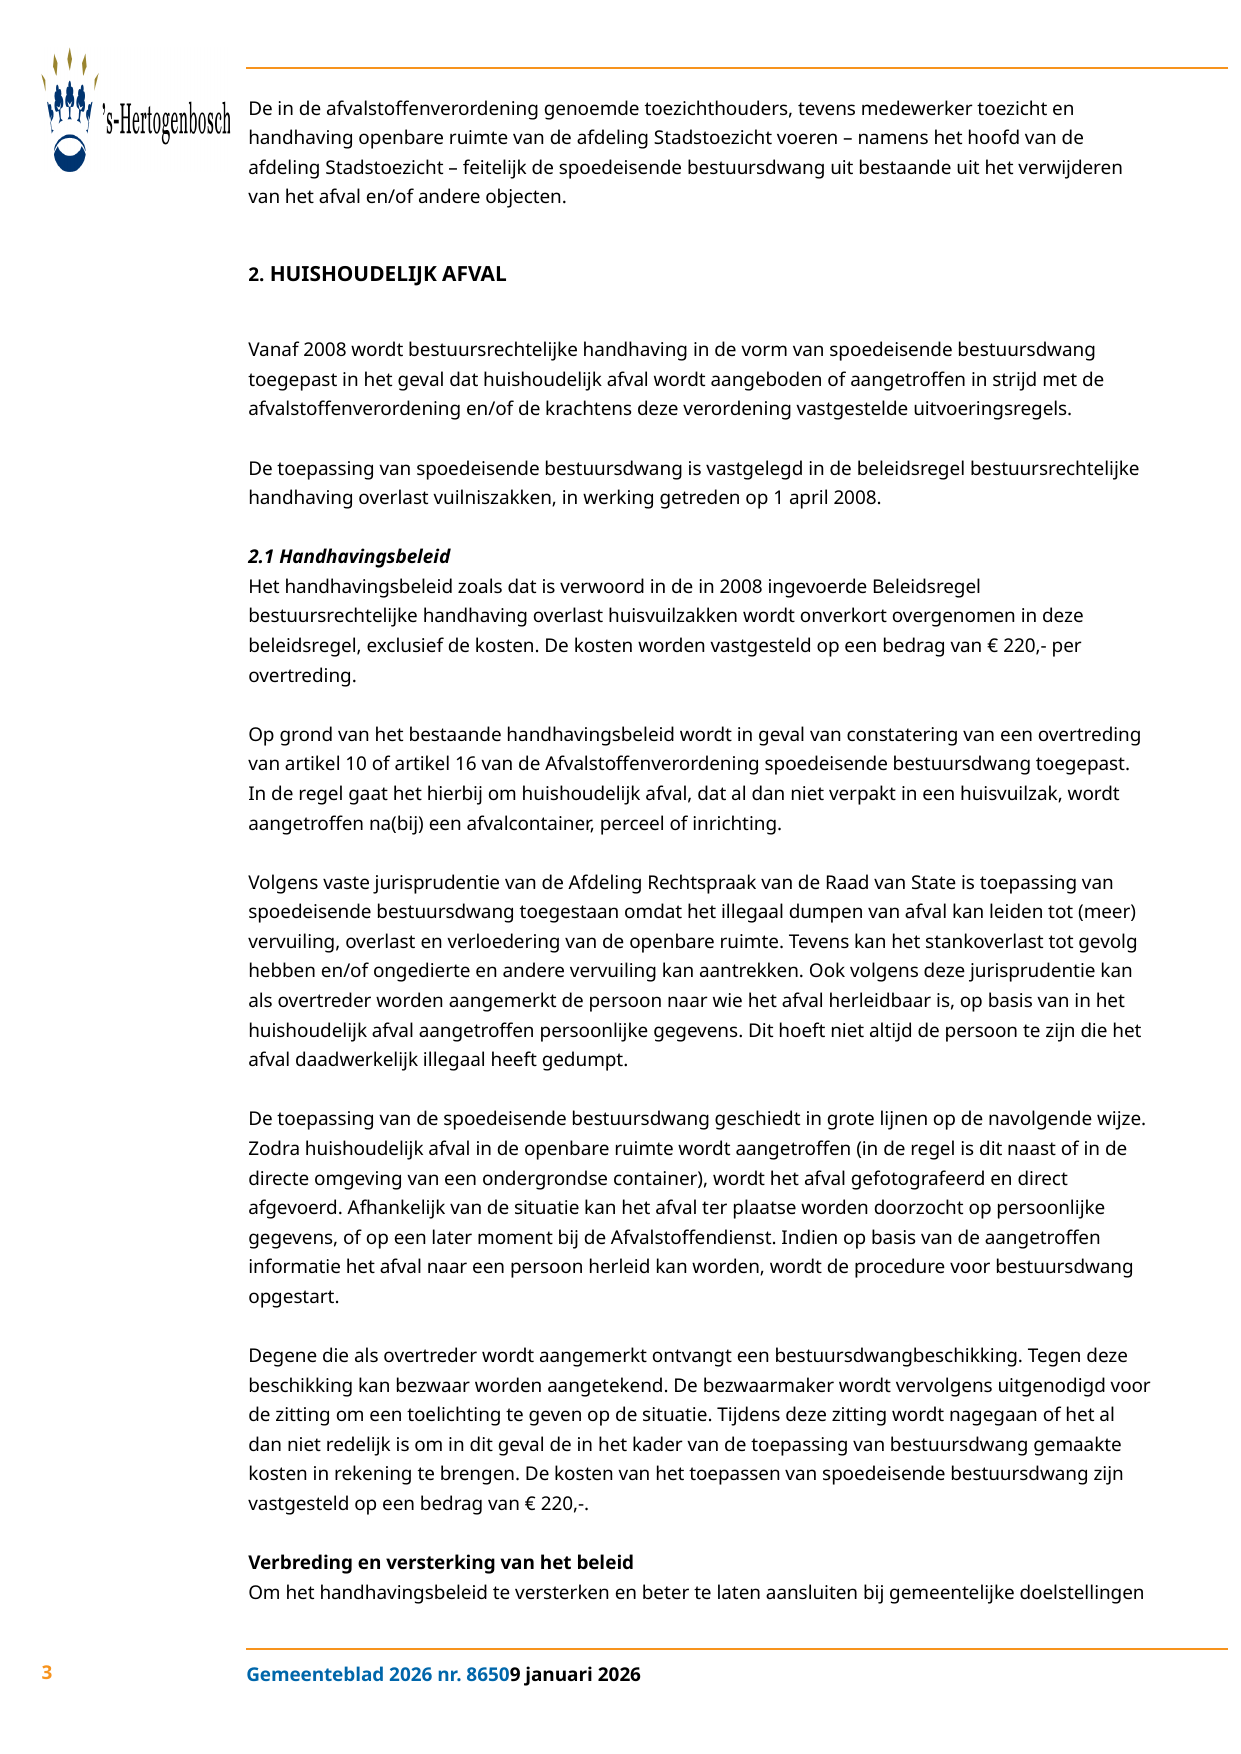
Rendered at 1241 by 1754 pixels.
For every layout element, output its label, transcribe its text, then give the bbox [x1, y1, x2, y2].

text Degene die als overtreder wordt aangemerkt ontvangt een bestuursdwangbeschikking. Tegen deze beschikking kan bezwaar worden aangetekend. De bezwaarmaker wordt vervolgens uitgenodigd voor de zitting om een toelichting te geven op de situatie. Tijdens deze zitting wordt nagegaan of het al dan niet redelijk is om in dit geval de in het kader van de toepassing van bestuursdwang gemaakte kosten in rekening te brengen. De kosten van het toepassen van spoedeisende bestuursdwang zijn vastgesteld op een bedrag van € 220,-. [248, 1342, 1152, 1516]
text Het handhavingsbeleid zoals dat is verwoord in de in 2008 ingevoerde Beleidsregel bestuursrechtelijke handhaving overlast huisvuilzakken wordt onverkort overgenomen in deze beleidsregel, exclusief de kosten. De kosten worden vastgesteld op een bedrag van € 220,- per overtreding. [248, 573, 1152, 688]
text De toepassing van spoedeisende bestuursdwang is vastgelegd in de beleidsregel bestuursrechtelijke handhaving overlast vuilniszakken, in werking getreden op 1 april 2008. [248, 455, 1152, 510]
text Verbreding en versterking van het beleid [248, 1549, 1152, 1575]
text Om het handhavingsbeleid te versterken en beter te laten aansluiten bij gemeentelijke doelstellingen [248, 1579, 1152, 1605]
text Vanaf 2008 wordt bestuursrechtelijke handhaving in de vorm van spoedeisende bestuursdwang toegepast in het geval dat huishoudelijk afval wordt aangeboden of aangetroffen in strijd met de afvalstoffenverordening en/of de krachtens deze verordening vastgestelde uitvoeringsregels. [248, 336, 1152, 421]
text 2. HUISHOUDELIJK AFVAL [248, 259, 1152, 287]
picture [41, 47, 231, 172]
text De toepassing van de spoedeisende bestuursdwang geschiedt in grote lijnen op de navolgende wijze. Zodra huishoudelijk afval in de openbare ruimte wordt aangetroffen (in de regel is dit naast of in de directe omgeving van een ondergrondse container), wordt het afval gefotografeerd en direct afgevoerd. Afhankelijk van de situatie kan het afval ter plaatse worden doorzocht op persoonlijke gegevens, of op een later moment bij de Afvalstoffendienst. Indien op basis van de aangetroffen informatie het afval naar een persoon herleid kan worden, wordt de procedure voor bestuursdwang opgestart. [248, 1106, 1152, 1309]
text 2.1 Handhavingsbeleid [248, 543, 1152, 569]
text De in de afvalstoffenverordening genoemde toezichthouders, tevens medewerker toezicht en handhaving openbare ruimte van de afdeling Stadstoezicht voeren – namens het hoofd van de afdeling Stadstoezicht – feitelijk de spoedeisende bestuursdwang uit bestaande uit het verwijderen van het afval en/of andere objecten. [248, 95, 1152, 209]
text Op grond van het bestaande handhavingsbeleid wordt in geval van constatering van een overtreding van artikel 10 of artikel 16 van de Afvalstoffenverordening spoedeisende bestuursdwang toegepast. In de regel gaat het hierbij om huishoudelijk afval, dat al dan niet verpakt in een huisvuilzak, wordt aangetroffen na(bij) een afvalcontainer, perceel of inrichting. [248, 721, 1152, 836]
text Volgens vaste jurisprudentie van de Afdeling Rechtspraak van de Raad van State is toepassing van spoedeisende bestuursdwang toegestaan omdat het illegaal dumpen van afval kan leiden tot (meer) vervuiling, overlast en verloedering van de openbare ruimte. Tevens kan het stankoverlast tot gevolg hebben en/of ongedierte en andere vervuiling kan aantrekken. Ook volgens deze jurisprudentie kan als overtreder worden aangemerkt de persoon naar wie het afval herleidbaar is, op basis van in het huishoudelijk afval aangetroffen persoonlijke gegevens. Dit hoeft niet altijd de persoon te zijn die het afval daadwerkelijk illegaal heeft gedumpt. [248, 869, 1152, 1072]
